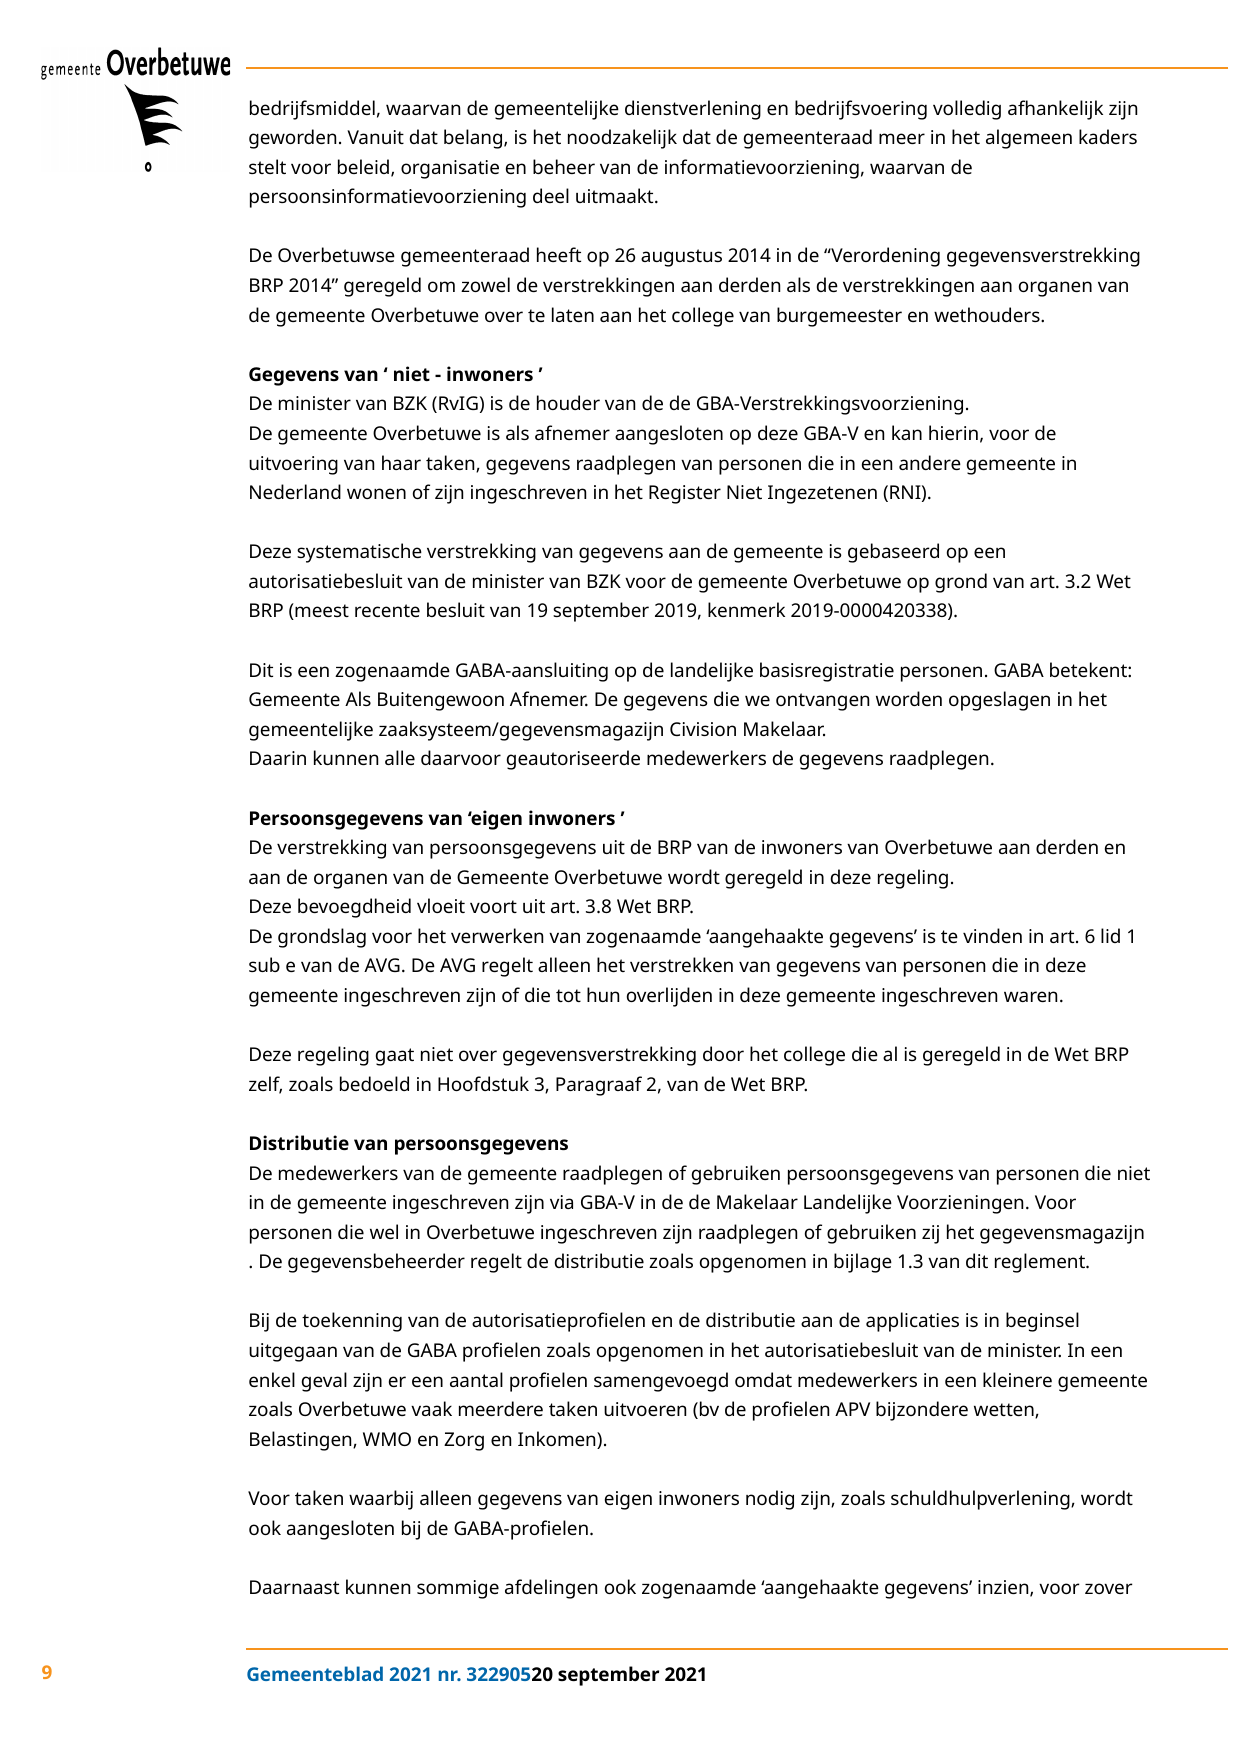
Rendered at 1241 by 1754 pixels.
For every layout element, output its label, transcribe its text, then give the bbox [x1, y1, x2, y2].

text De medewerkers van de gemeente raadplegen of gebruiken persoonsgegevens van personen die niet in de gemeente ingeschreven zijn via GBA-V in de de Makelaar Landelijke Voorzieningen. Voor personen die wel in Overbetuwe ingeschreven zijn raadplegen of gebruiken zij het gegevensmagazijn [248, 1160, 1152, 1245]
text De verstrekking van persoonsgegevens uit de BRP van de inwoners van Overbetuwe aan derden en aan de organen van de Gemeente Overbetuwe wordt geregeld in deze regeling. [248, 834, 1152, 890]
text . De gegevensbeheerder regelt de distributie zoals opgenomen in bijlage 1.3 van dit reglement. [248, 1248, 1152, 1274]
text Daarin kunnen alle daarvoor geautoriseerde medewerkers de gegevens raadplegen. [248, 746, 1152, 771]
text Voor taken waarbij alleen gegevens van eigen inwoners nodig zijn, zoals schuldhulpverlening, wordt ook aangesloten bij de GABA-profielen. [248, 1485, 1152, 1541]
text Deze systematische verstrekking van gegevens aan de gemeente is gebaseerd op een autorisatiebesluit van de minister van BZK voor de gemeente Overbetuwe op grond van art. 3.2 Wet BRP (meest recente besluit van 19 september 2019, kenmerk 2019-0000420338). [248, 538, 1152, 623]
text Persoonsgegevens van ‘eigen inwoners ’ [248, 805, 1152, 831]
text De grondslag voor het verwerken van zogenaamde ‘aangehaakte gegevens’ is te vinden in art. 6 lid 1 sub e van de AVG. De AVG regelt alleen het verstrekken van gegevens van personen die in deze gemeente ingeschreven zijn of die tot hun overlijden in deze gemeente ingeschreven waren. [248, 923, 1152, 1008]
text bedrijfsmiddel, waarvan de gemeentelijke dienstverlening en bedrijfsvoering volledig afhankelijk zijn geworden. Vanuit dat belang, is het noodzakelijk dat de gemeenteraad meer in het algemeen kaders stelt voor beleid, organisatie en beheer van de informatievoorziening, waarvan de persoonsinformatievoorziening deel uitmaakt. [248, 95, 1152, 209]
text Daarnaast kunnen sommige afdelingen ook zogenaamde ‘aangehaakte gegevens’ inzien, voor zover [248, 1574, 1152, 1600]
text Gegevens van ‘ niet - inwoners ’ [248, 361, 1152, 387]
text Bij de toekenning van de autorisatieprofielen en de distributie aan de applicaties is in beginsel uitgegaan van de GABA profielen zoals opgenomen in het autorisatiebesluit van de minister. In een enkel geval zijn er een aantal profielen samengevoegd omdat medewerkers in een kleinere gemeente zoals Overbetuwe vaak meerdere taken uitvoeren (bv de profielen APV bijzondere wetten, Belastingen, WMO en Zorg en Inkomen). [248, 1308, 1152, 1452]
text Deze regeling gaat niet over gegevensverstrekking door het college die al is geregeld in de Wet BRP zelf, zoals bedoeld in Hoofdstuk 3, Paragraaf 2, van de Wet BRP. [248, 1041, 1152, 1097]
text De gemeente Overbetuwe is als afnemer aangesloten op deze GBA-V en kan hierin, voor de uitvoering van haar taken, gegevens raadplegen van personen die in een andere gemeente in Nederland wonen of zijn ingeschreven in het Register Niet Ingezetenen (RNI). [248, 420, 1152, 505]
picture [41, 47, 231, 172]
text Distributie van persoonsgegevens [248, 1130, 1152, 1156]
text De minister van BZK (RvIG) is de houder van de de GBA-Verstrekkingsvoorziening. [248, 391, 1152, 416]
text De Overbetuwse gemeenteraad heeft op 26 augustus 2014 in de “Verordening gegevensverstrekking BRP 2014” geregeld om zowel de verstrekkingen aan derden als de verstrekkingen aan organen van de gemeente Overbetuwe over te laten aan het college van burgemeester en wethouders. [248, 243, 1152, 328]
text Dit is een zogenaamde GABA-aansluiting op de landelijke basisregistratie personen. GABA betekent: Gemeente Als Buitengewoon Afnemer. De gegevens die we ontvangen worden opgeslagen in het gemeentelijke zaaksysteem/gegevensmagazijn Civision Makelaar. [248, 657, 1152, 742]
text Deze bevoegdheid vloeit voort uit art. 3.8 Wet BRP. [248, 893, 1152, 919]
